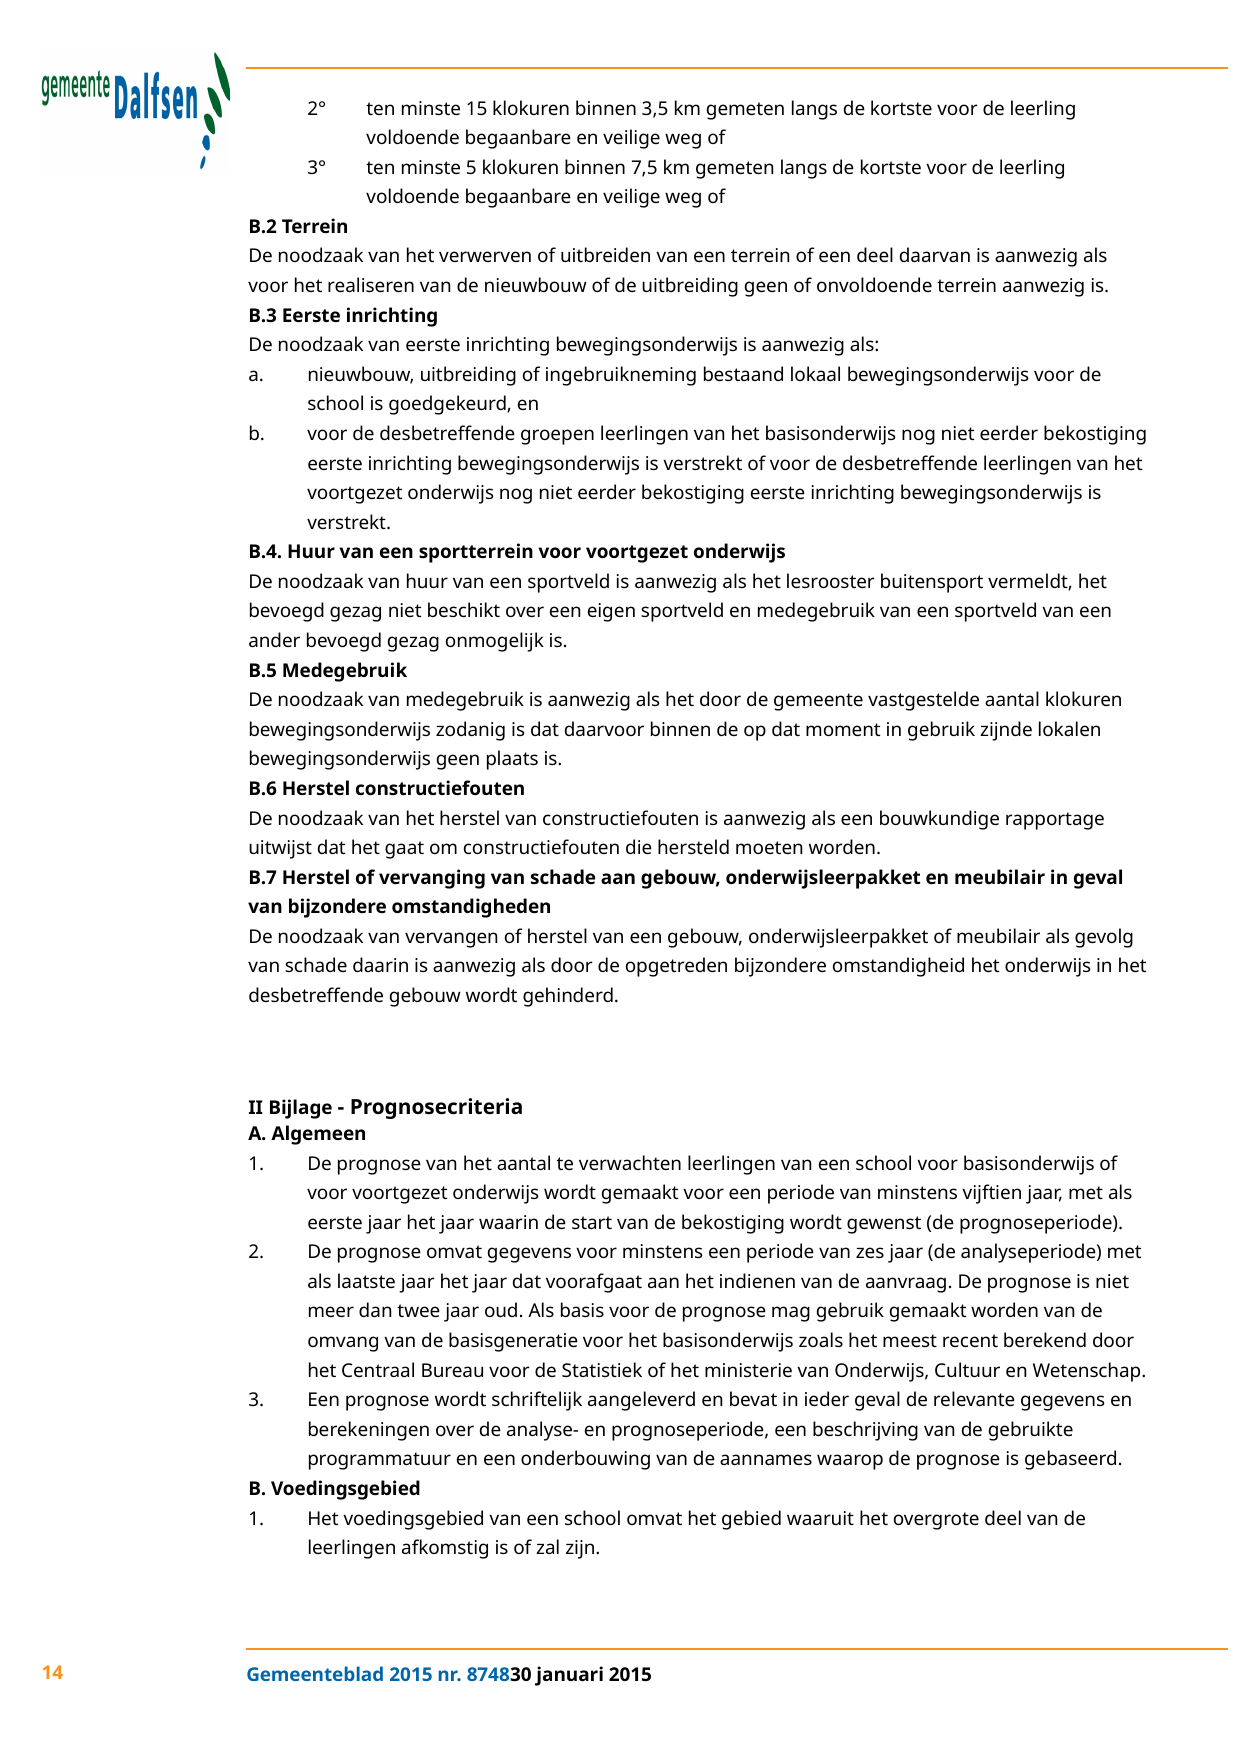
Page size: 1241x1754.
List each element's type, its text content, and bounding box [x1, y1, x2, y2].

list De prognose omvat gegevens voor minstens een periode van zes jaar (de analyseperiode) met als laatste jaar het jaar dat voorafgaat aan het indienen van de aanvraag. De prognose is niet meer dan twee jaar oud. Als basis voor de prognose mag gebruik gemaakt worden van de omvang van de basisgeneratie voor het basisonderwijs zoals het meest recent berekend door het Centraal Bureau voor de Statistiek of het ministerie van Onderwijs, Cultuur en Wetenschap. [248, 1238, 1152, 1383]
text De noodzaak van het verwerven of uitbreiden van een terrein of een deel daarvan is aanwezig als voor het realiseren van de nieuwbouw of de uitbreiding geen of onvoldoende terrein aanwezig is. [248, 243, 1152, 298]
text II Bijlage - Prognosecriteria [248, 1092, 1152, 1120]
list voor de desbetreffende groepen leerlingen van het basisonderwijs nog niet eerder bekostiging eerste inrichting bewegingsonderwijs is verstrekt of voor de desbetreffende leerlingen van het voortgezet onderwijs nog niet eerder bekostiging eerste inrichting bewegingsonderwijs is verstrekt. [248, 420, 1152, 535]
text B. Voedingsgebied [248, 1475, 1152, 1501]
picture [41, 47, 231, 172]
list Het voedingsgebied van een school omvat het gebied waaruit het overgrote deel van de leerlingen afkomstig is of zal zijn. [248, 1505, 1152, 1560]
text B.3 Eerste inrichting [248, 302, 1152, 328]
list ten minste 5 klokuren binnen 7,5 km gemeten langs de kortste voor de leerling voldoende begaanbare en veilige weg of [307, 154, 1152, 209]
text De noodzaak van huur van een sportveld is aanwezig als het lesrooster buitensport vermeldt, het bevoegd gezag niet beschikt over een eigen sportveld en medegebruik van een sportveld van een ander bevoegd gezag onmogelijk is. [248, 568, 1152, 653]
text B.2 Terrein [248, 213, 1152, 239]
list Een prognose wordt schriftelijk aangeleverd en bevat in ieder geval de relevante gegevens en berekeningen over de analyse- en prognoseperiode, een beschrijving van de gebruikte programmatuur en een onderbouwing van de aannames waarop de prognose is gebaseerd. [248, 1386, 1152, 1471]
text De noodzaak van het herstel van constructiefouten is aanwezig als een bouwkundige rapportage uitwijst dat het gaat om constructiefouten die hersteld moeten worden. [248, 805, 1152, 860]
text De noodzaak van vervangen of herstel van een gebouw, onderwijsleerpakket of meubilair als gevolg van schade daarin is aanwezig als door de opgetreden bijzondere omstandigheid het onderwijs in het desbetreffende gebouw wordt gehinderd. [248, 923, 1152, 1008]
text A. Algemeen [248, 1120, 1152, 1146]
text De noodzaak van medegebruik is aanwezig als het door de gemeente vastgestelde aantal klokuren bewegingsonderwijs zodanig is dat daarvoor binnen de op dat moment in gebruik zijnde lokalen bewegingsonderwijs geen plaats is. [248, 686, 1152, 771]
list De prognose van het aantal te verwachten leerlingen van een school voor basisonderwijs of voor voortgezet onderwijs wordt gemaakt voor een periode van minstens vijftien jaar, met als eerste jaar het jaar waarin de start van de bekostiging wordt gewenst (de prognoseperiode). [248, 1150, 1152, 1235]
text B.5 Medegebruik [248, 657, 1152, 683]
text B.6 Herstel constructiefouten [248, 775, 1152, 801]
text B.4. Huur van een sportterrein voor voortgezet onderwijs [248, 538, 1152, 564]
list ten minste 15 klokuren binnen 3,5 km gemeten langs de kortste voor de leerling voldoende begaanbare en veilige weg of [307, 95, 1152, 150]
text De noodzaak van eerste inrichting bewegingsonderwijs is aanwezig als: [248, 331, 1152, 357]
list nieuwbouw, uitbreiding of ingebruikneming bestaand lokaal bewegingsonderwijs voor de school is goedgekeurd, en [248, 361, 1152, 416]
text B.7 Herstel of vervanging van schade aan gebouw, onderwijsleerpakket en meubilair in geval van bijzondere omstandigheden [248, 864, 1152, 919]
